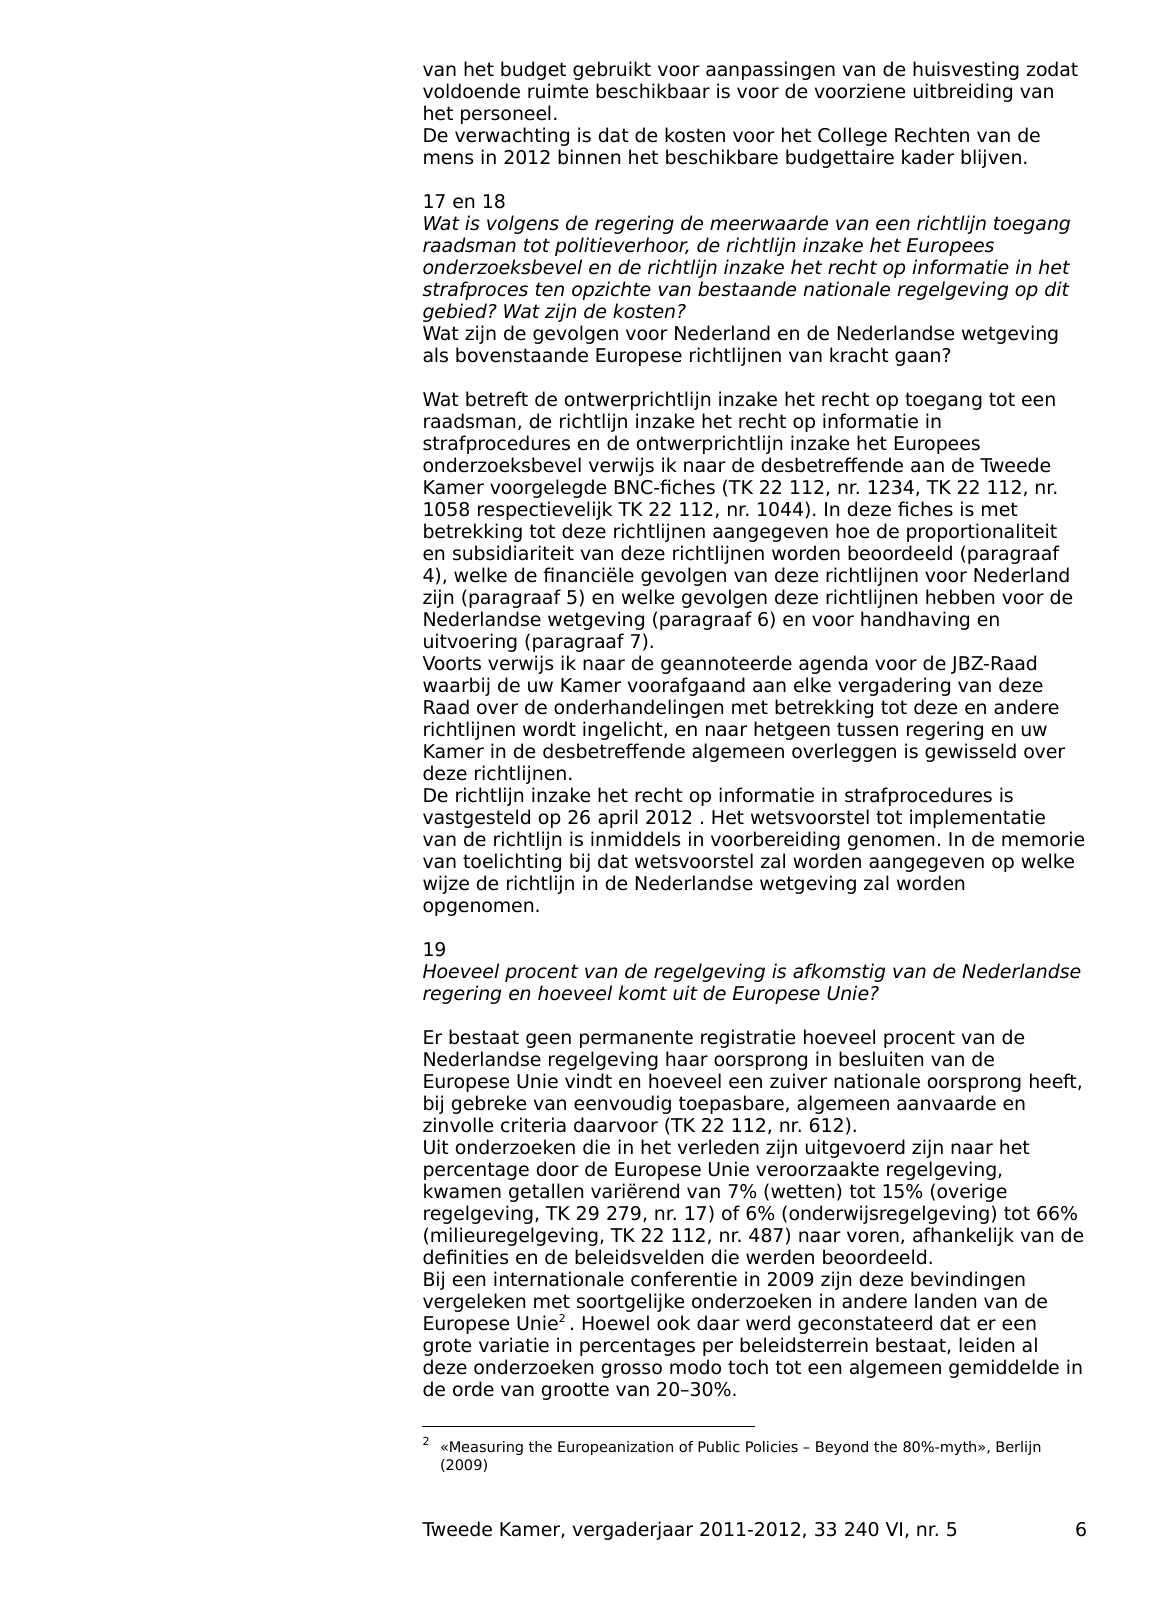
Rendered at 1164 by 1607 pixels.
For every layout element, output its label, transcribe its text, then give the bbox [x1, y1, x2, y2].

text van het budget gebruikt voor aanpassingen van de huisvesting zodat voldoende ruimte beschikbaar is voor de voorziene uitbreiding van het personeel. [422, 59, 1087, 125]
text Wat is volgens de regering de meerwaarde van een richtlijn toegang raadsman tot politieverhoor, de richtlijn inzake het Europees onderzoeksbevel en de richtlijn inzake het recht op informatie in het strafproces ten opzichte van bestaande nationale regelgeving op dit gebied? Wat zijn de kosten? [422, 213, 1087, 323]
text Voorts verwijs ik naar de geannoteerde agenda voor de JBZ-Raad waarbij de uw Kamer voorafgaand aan elke vergadering van deze Raad over de onderhandelingen met betrekking tot deze en andere richtlijnen wordt ingelicht, en naar hetgeen tussen regering en uw Kamer in de desbetreffende algemeen overleggen is gewisseld over deze richtlijnen. [422, 653, 1087, 785]
text «Measuring the Europeanization of Public Policies – Beyond the 80%-myth», Berlijn (2009) [422, 1435, 1087, 1474]
text De verwachting is dat de kosten voor het College Rechten van de mens in 2012 binnen het beschikbare budgettaire kader blijven. [422, 125, 1087, 169]
text Hoeveel procent van de regelgeving is afkomstig van de Nederlandse regering en hoeveel komt uit de Europese Unie? [422, 961, 1087, 1005]
text Bij een internationale conferentie in 2009 zijn deze bevindingen vergeleken met soortgelijke onderzoeken in andere landen van de Europese Unie. Hoewel ook daar werd geconstateerd dat er een grote variatie in percentages per beleidsterrein bestaat, leiden al deze onderzoeken grosso modo toch tot een algemeen gemiddelde in de orde van grootte van 20–30%. [422, 1269, 1087, 1401]
text Wat zijn de gevolgen voor Nederland en de Nederlandse wetgeving als bovenstaande Europese richtlijnen van kracht gaan? [422, 323, 1087, 367]
text Er bestaat geen permanente registratie hoeveel procent van de Nederlandse regelgeving haar oorsprong in besluiten van de Europese Unie vindt en hoeveel een zuiver nationale oorsprong heeft, bij gebreke van eenvoudig toepasbare, algemeen aanvaarde en zinvolle criteria daarvoor (TK 22 112, nr. 612). [422, 1027, 1087, 1137]
text Wat betreft de ontwerprichtlijn inzake het recht op toegang tot een raadsman, de richtlijn inzake het recht op informatie in strafprocedures en de ontwerprichtlijn inzake het Europees onderzoeksbevel verwijs ik naar de desbetreffende aan de Tweede Kamer voorgelegde BNC-fiches (TK 22 112, nr. 1234, TK 22 112, nr. 1058 respectievelijk TK 22 112, nr. 1044). In deze fiches is met betrekking tot deze richtlijnen aangegeven hoe de proportionaliteit en subsidiariteit van deze richtlijnen worden beoordeeld (paragraaf 4), welke de financiële gevolgen van deze richtlijnen voor Nederland zijn (paragraaf 5) en welke gevolgen deze richtlijnen hebben voor de Nederlandse wetgeving (paragraaf 6) en voor handhaving en uitvoering (paragraaf 7). [422, 389, 1087, 653]
text Uit onderzoeken die in het verleden zijn uitgevoerd zijn naar het percentage door de Europese Unie veroorzaakte regelgeving, kwamen getallen variërend van 7% (wetten) tot 15% (overige regelgeving, TK 29 279, nr. 17) of 6% (onderwijsregelgeving) tot 66% (milieuregelgeving, TK 22 112, nr. 487) naar voren, afhankelijk van de definities en de beleidsvelden die werden beoordeeld. [422, 1137, 1087, 1269]
text De richtlijn inzake het recht op informatie in strafprocedures is vastgesteld op 26 april 2012 . Het wetsvoorstel tot implementatie van de richtlijn is inmiddels in voorbereiding genomen. In de memorie van toelichting bij dat wetsvoorstel zal worden aangegeven op welke wijze de richtlijn in de Nederlandse wetgeving zal worden opgenomen. [422, 785, 1087, 917]
text 19 [422, 939, 1087, 961]
text 17 en 18 [422, 191, 1087, 213]
